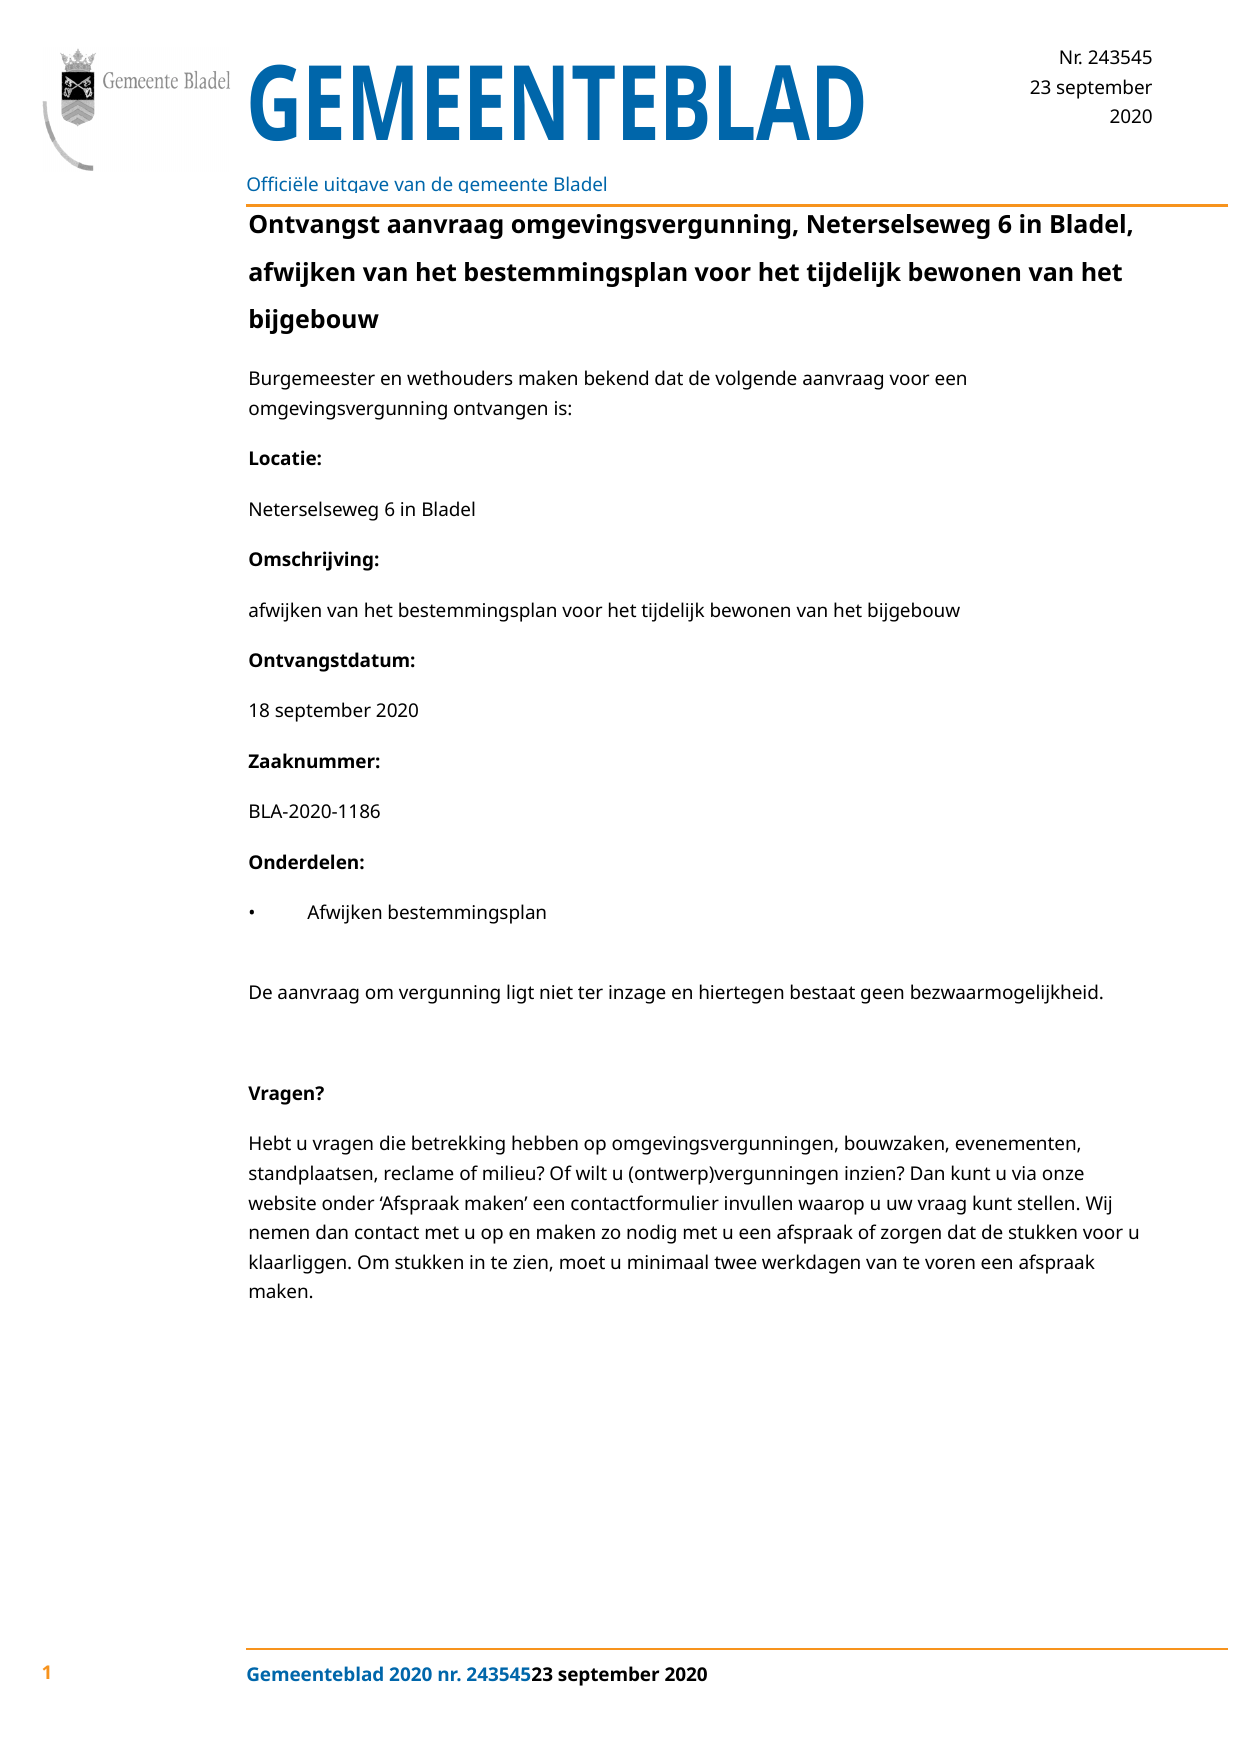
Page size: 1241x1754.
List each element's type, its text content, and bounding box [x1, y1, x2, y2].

text Locatie: [248, 446, 1152, 471]
text Burgemeester en wethouders maken bekend dat de volgende aanvraag voor een omgevingsvergunning ontvangen is: [248, 366, 1152, 421]
list Afwijken bestemmingsplan [248, 899, 1152, 925]
text Vragen? [248, 1080, 1152, 1106]
text Zaaknummer: [248, 748, 1152, 774]
text Omschrijving: [248, 546, 1152, 572]
picture [41, 47, 231, 172]
text Ontvangst aanvraag omgevingsvergunning, Neterselseweg 6 in Bladel, afwijken van het bestemmingsplan voor het tijdelijk bewonen van het bijgebouw [248, 207, 1152, 336]
text Ontvangstdatum: [248, 647, 1152, 673]
text Onderdelen: [248, 849, 1152, 874]
text Neterselseweg 6 in Bladel [248, 496, 1152, 522]
text BLA-2020-1186 [248, 798, 1152, 824]
text afwijken van het bestemmingsplan voor het tijdelijk bewonen van het bijgebouw [248, 597, 1152, 622]
text 18 september 2020 [248, 698, 1152, 723]
text Hebt u vragen die betrekking hebben op omgevingsvergunningen, bouwzaken, evenementen, standplaatsen, reclame of milieu? Of wilt u (ontwerp)vergunningen inzien? Dan kunt u via onze website onder ‘Afspraak maken’ een contactformulier invullen waarop u uw vraag kunt stellen. Wij nemen dan contact met u op en maken zo nodig met u een afspraak of zorgen dat de stukken voor u klaarliggen. Om stukken in te zien, moet u minimaal twee werkdagen van te voren een afspraak maken. [248, 1131, 1152, 1304]
text De aanvraag om vergunning ligt niet ter inzage en hiertegen bestaat geen bezwaarmogelijkheid. [248, 979, 1152, 1005]
